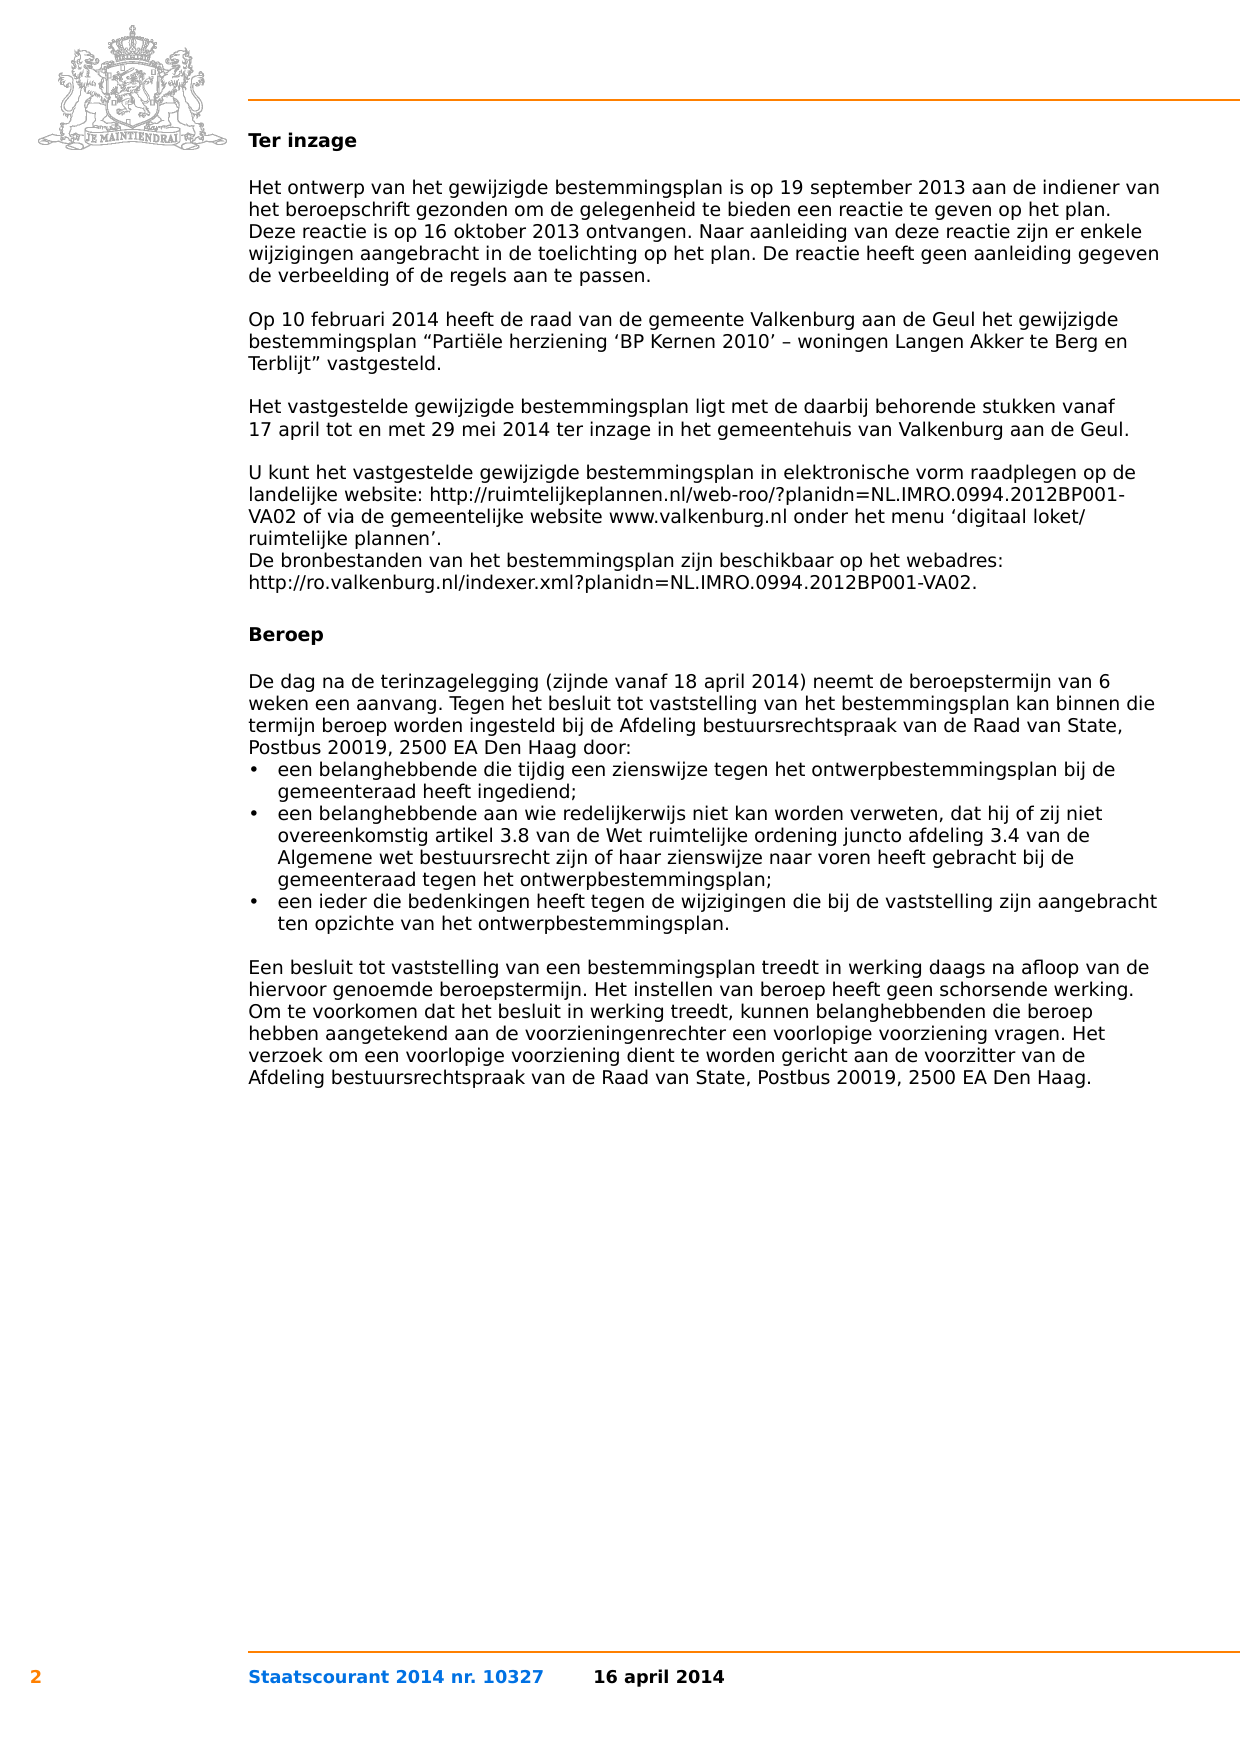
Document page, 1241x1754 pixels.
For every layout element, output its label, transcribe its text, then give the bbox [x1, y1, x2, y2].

text De bronbestanden van het bestemmingsplan zijn beschikbaar op het webadres: [248, 550, 1163, 572]
text De dag na de terinzagelegging (zijnde vanaf 18 april 2014) neemt de beroepstermijn van 6 weken een aanvang. Tegen het besluit tot vaststelling van het bestemmingsplan kan binnen die termijn beroep worden ingesteld bij de Afdeling bestuursrechtspraak van de Raad van State, Postbus 20019, 2500 EA Den Haag door: [248, 671, 1163, 759]
text • een ieder die bedenkingen heeft tegen de wijzigingen die bij de vaststelling zijn aangebracht ten opzichte van het ontwerpbestemmingsplan. [248, 891, 1163, 935]
text • een belanghebbende die tijdig een zienswijze tegen het ontwerpbestemmingsplan bij de gemeenteraad heeft ingediend; [248, 759, 1163, 803]
text • een belanghebbende aan wie redelijkerwijs niet kan worden verweten, dat hij of zij niet overeenkomstig artikel 3.8 van de Wet ruimtelijke ordening juncto afdeling 3.4 van de Algemene wet bestuursrecht zijn of haar zienswijze naar voren heeft gebracht bij de gemeenteraad tegen het ontwerpbestemmingsplan; [248, 803, 1163, 891]
text Het vastgestelde gewijzigde bestemmingsplan ligt met de daarbij behorende stukken vanaf 17 april tot en met 29 mei 2014 ter inzage in het gemeentehuis van Valkenburg aan de Geul. [248, 396, 1163, 440]
subtitle Beroep [248, 624, 1163, 646]
picture [38, 25, 227, 150]
text U kunt het vastgestelde gewijzigde bestemmingsplan in elektronische vorm raadplegen op de landelijke website: http://ruimtelijkeplannen.nl/web-roo/?planidn=NL.IMRO.0994.2012BP001-VA02 of via de gemeentelijke website www.valkenburg.nl onder het menu ‘digitaal loket/ ruimtelijke plannen’. [248, 462, 1163, 550]
text Een besluit tot vaststelling van een bestemmingsplan treedt in werking daags na afloop van de hiervoor genoemde beroepstermijn. Het instellen van beroep heeft geen schorsende werking. Om te voorkomen dat het besluit in werking treedt, kunnen belanghebbenden die beroep hebben aangetekend aan de voorzieningenrechter een voorlopige voorziening vragen. Het verzoek om een voorlopige voorziening dient te worden gericht aan de voorzitter van de Afdeling bestuursrechtspraak van de Raad van State, Postbus 20019, 2500 EA Den Haag. [248, 957, 1163, 1089]
subtitle Ter inzage [248, 130, 1163, 152]
text Het ontwerp van het gewijzigde bestemmingsplan is op 19 september 2013 aan de indiener van het beroepschrift gezonden om de gelegenheid te bieden een reactie te geven op het plan. Deze reactie is op 16 oktober 2013 ontvangen. Naar aanleiding van deze reactie zijn er enkele wijzigingen aangebracht in de toelichting op het plan. De reactie heeft geen aanleiding gegeven de verbeelding of de regels aan te passen. [248, 177, 1163, 287]
text http://ro.valkenburg.nl/indexer.xml?planidn=NL.IMRO.0994.2012BP001-VA02. [248, 572, 1163, 594]
text Op 10 februari 2014 heeft de raad van de gemeente Valkenburg aan de Geul het gewijzigde bestemmingsplan “Partiële herziening ‘BP Kernen 2010’ – woningen Langen Akker te Berg en Terblijt” vastgesteld. [248, 309, 1163, 374]
